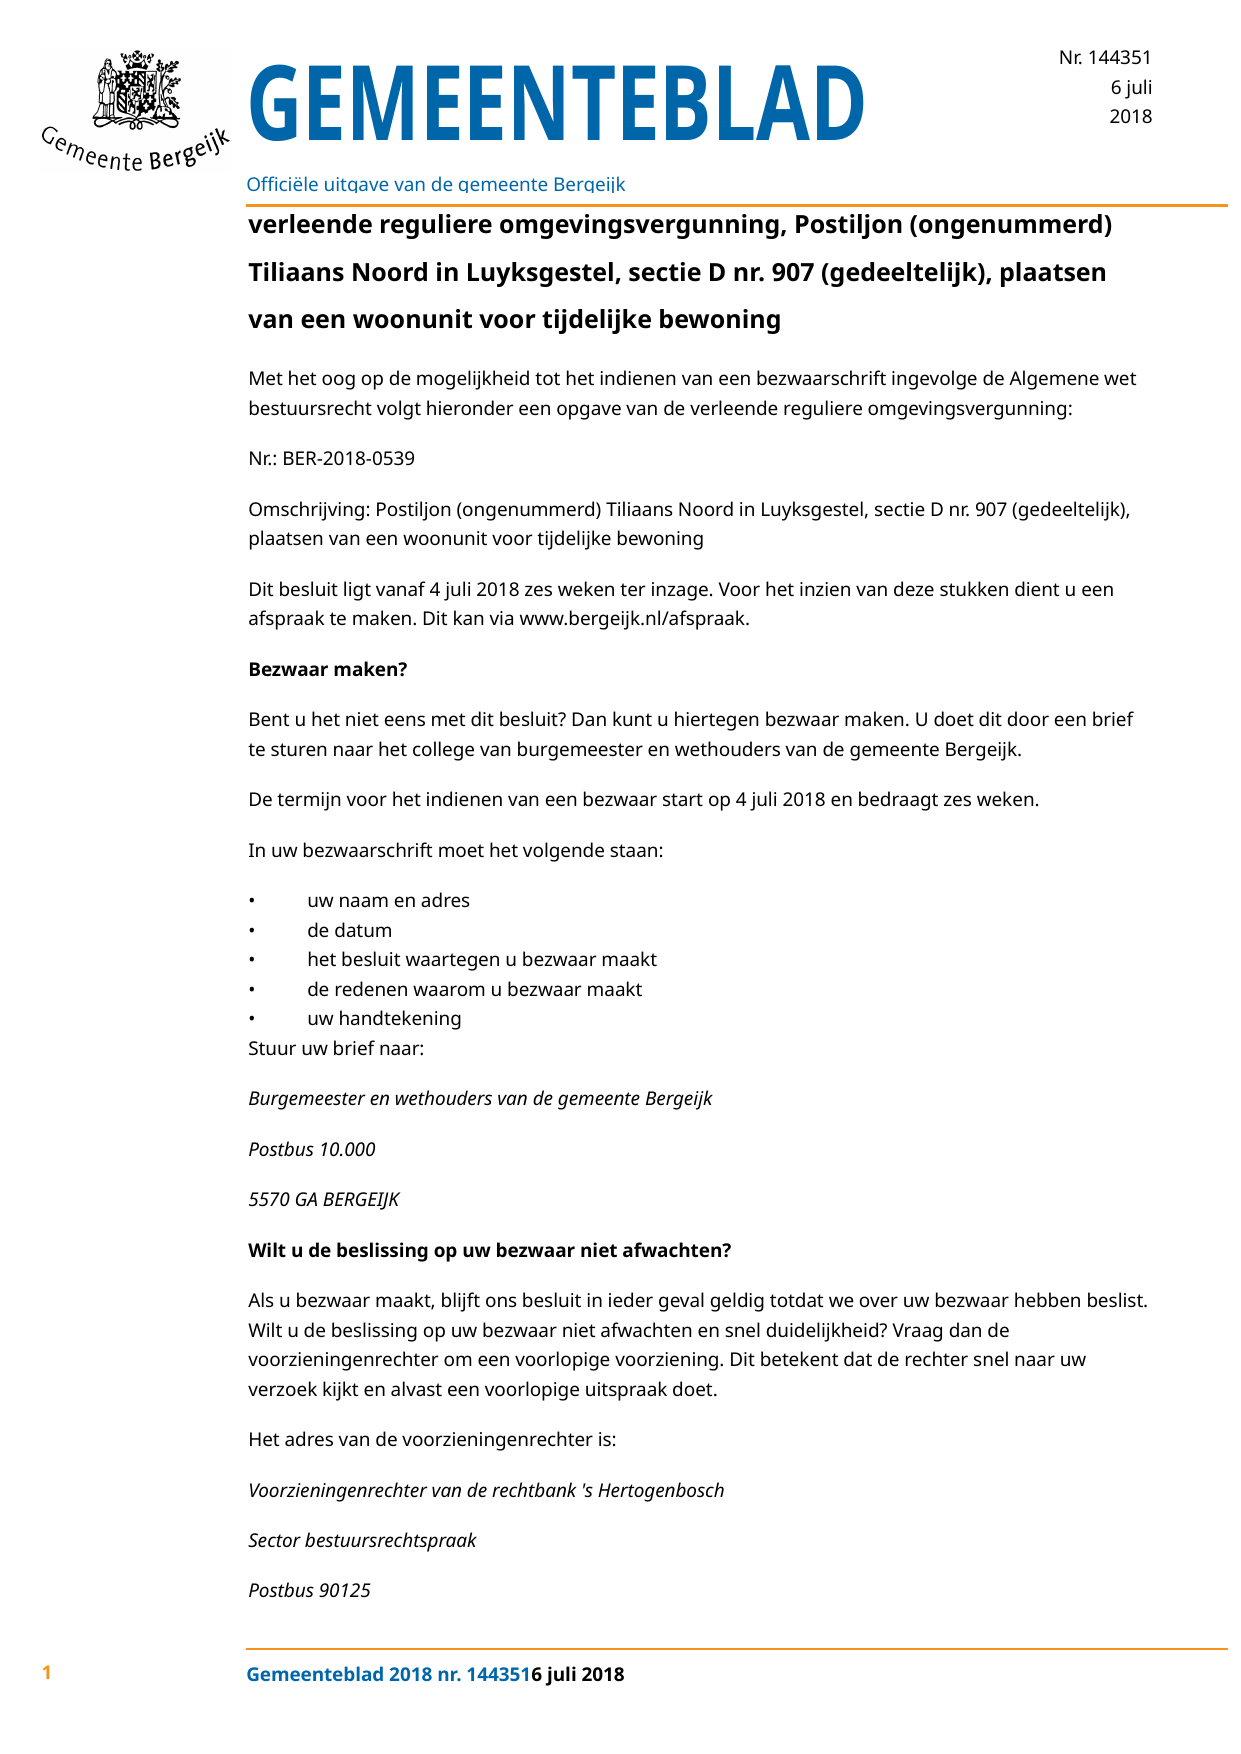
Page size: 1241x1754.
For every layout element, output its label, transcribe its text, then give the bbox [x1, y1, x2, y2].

text Stuur uw brief naar: [248, 1035, 1152, 1061]
list het besluit waartegen u bezwaar maakt [248, 946, 1152, 972]
text Sector bestuursrechtspraak [248, 1527, 1152, 1553]
list uw handtekening [248, 1006, 1152, 1031]
text Postbus 10.000 [248, 1136, 1152, 1162]
text Postbus 90125 [248, 1578, 1152, 1603]
list de datum [248, 917, 1152, 942]
text Bent u het niet eens met dit besluit? Dan kunt u hiertegen bezwaar maken. U doet dit door een brief te sturen naar het college van burgemeester en wethouders van de gemeente Bergeijk. [248, 706, 1152, 762]
list uw naam en adres [248, 887, 1152, 913]
text In uw bezwaarschrift moet het volgende staan: [248, 837, 1152, 862]
picture [41, 47, 231, 172]
text Met het oog op de mogelijkheid tot het indienen van een bezwaarschrift ingevolge de Algemene wet bestuursrecht volgt hieronder een opgave van de verleende reguliere omgevingsvergunning: [248, 366, 1152, 421]
text Burgemeester en wethouders van de gemeente Bergeijk [248, 1086, 1152, 1111]
text Dit besluit ligt vanaf 4 juli 2018 zes weken ter inzage. Voor het inzien van deze stukken dient u een afspraak te maken. Dit kan via www.bergeijk.nl/afspraak. [248, 576, 1152, 631]
text Wilt u de beslissing op uw bezwaar niet afwachten? [248, 1237, 1152, 1262]
text Bezwaar maken? [248, 656, 1152, 682]
text Omschrijving: Postiljon (ongenummerd) Tiliaans Noord in Luyksgestel, sectie D nr. 907 (gedeeltelijk), plaatsen van een woonunit voor tijdelijke bewoning [248, 496, 1152, 551]
text Voorzieningenrechter van de rechtbank 's Hertogenbosch [248, 1477, 1152, 1502]
text verleende reguliere omgevingsvergunning, Postiljon (ongenummerd) Tiliaans Noord in Luyksgestel, sectie D nr. 907 (gedeeltelijk), plaatsen van een woonunit voor tijdelijke bewoning [248, 207, 1152, 336]
text Als u bezwaar maakt, blijft ons besluit in ieder geval geldig totdat we over uw bezwaar hebben beslist. Wilt u de beslissing op uw bezwaar niet afwachten en snel duidelijkheid? Vraag dan de voorzieningenrechter om een voorlopige voorziening. Dit betekent dat de rechter snel naar uw verzoek kijkt en alvast een voorlopige uitspraak doet. [248, 1287, 1152, 1402]
text De termijn voor het indienen van een bezwaar start op 4 juli 2018 en bedraagt zes weken. [248, 786, 1152, 812]
text Nr.: BER-2018-0539 [248, 446, 1152, 471]
text 5570 GA BERGEIJK [248, 1186, 1152, 1212]
text Het adres van de voorzieningenrechter is: [248, 1426, 1152, 1452]
list de redenen waarom u bezwaar maakt [248, 976, 1152, 1002]
